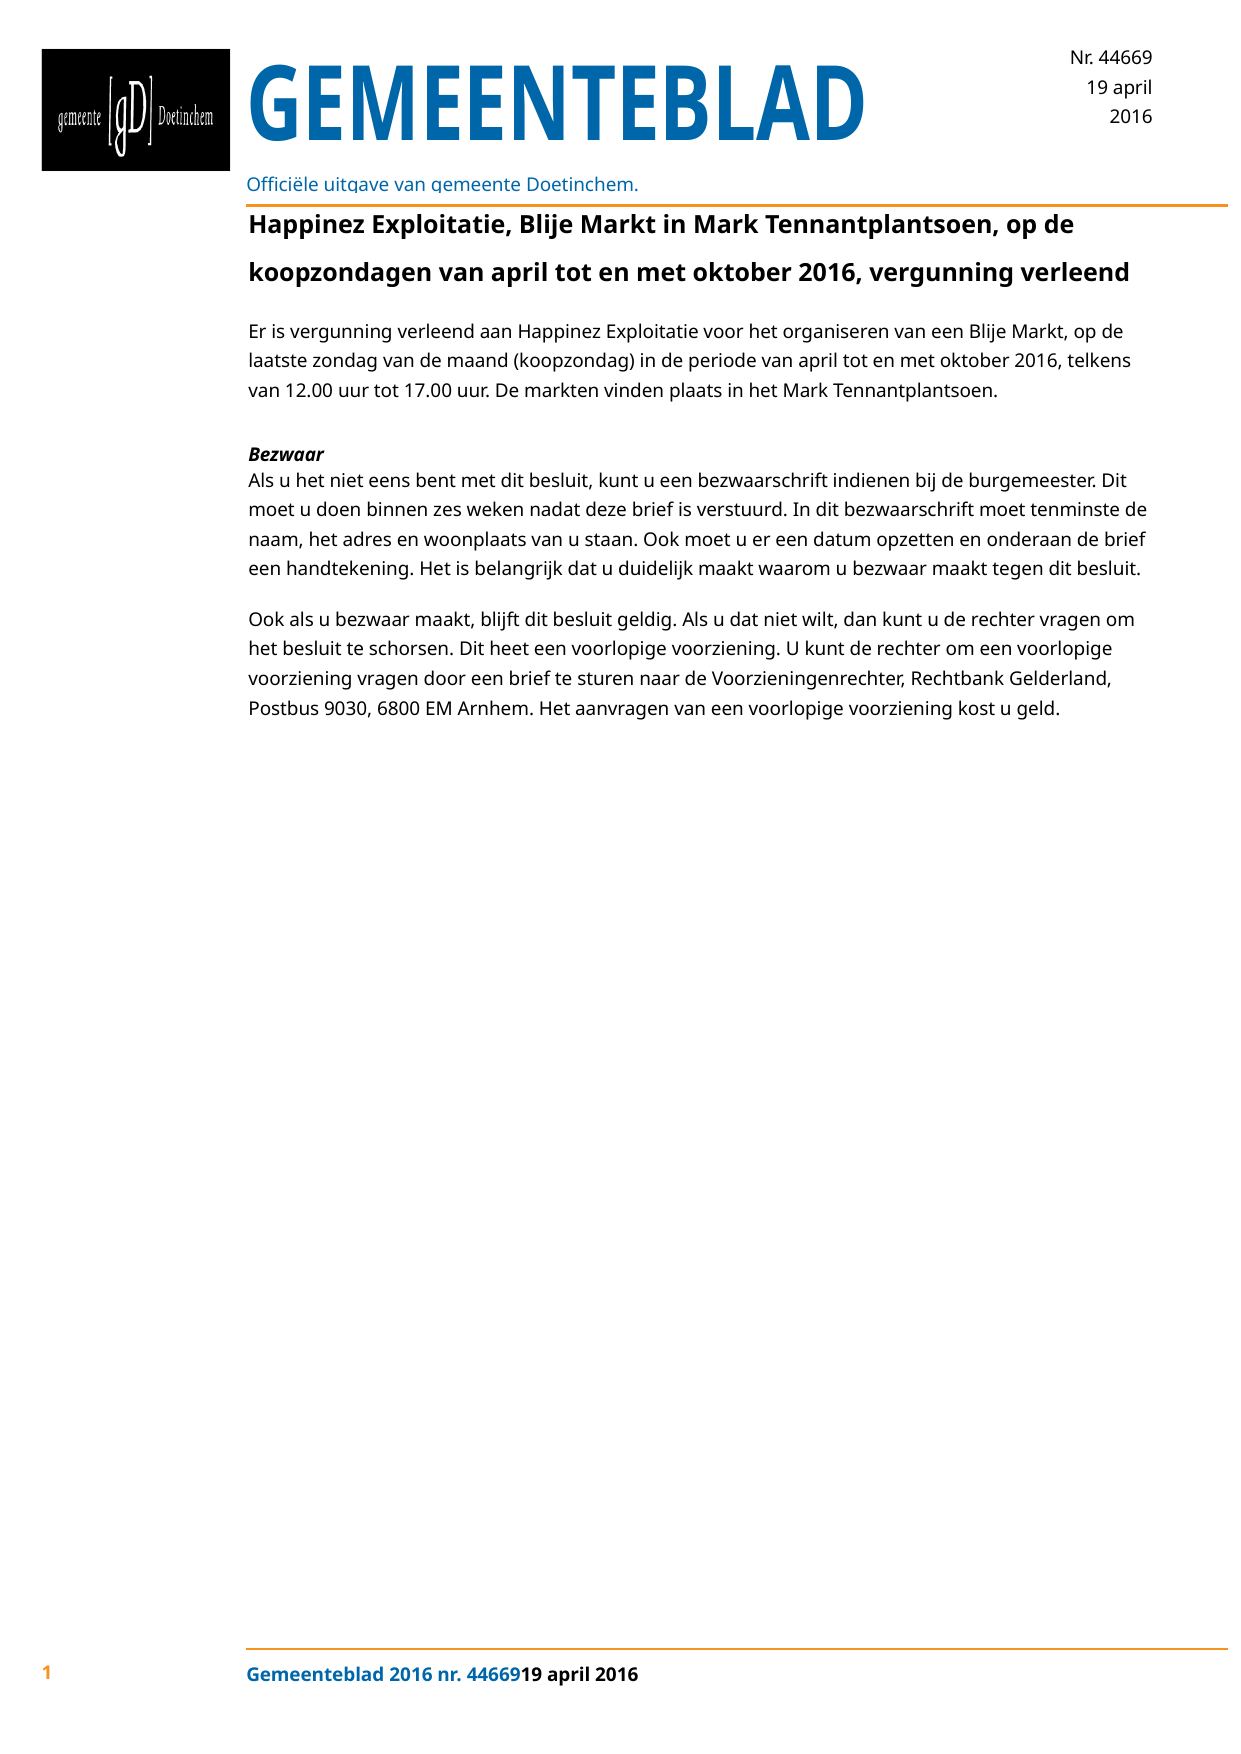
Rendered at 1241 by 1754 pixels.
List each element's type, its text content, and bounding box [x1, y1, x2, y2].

text Er is vergunning verleend aan Happinez Exploitatie voor het organiseren van een Blije Markt, op de laatste zondag van de maand (koopzondag) in de periode van april tot en met oktober 2016, telkens van 12.00 uur tot 17.00 uur. De markten vinden plaats in het Mark Tennantplantsoen. [248, 318, 1152, 403]
picture [41, 47, 231, 172]
text Ook als u bezwaar maakt, blijft dit besluit geldig. Als u dat niet wilt, dan kunt u de rechter vragen om het besluit te schorsen. Dit heet een voorlopige voorziening. U kunt de rechter om een voorlopige voorziening vragen door een brief te sturen naar de Voorzieningenrechter, Rechtbank Gelderland, Postbus 9030, 6800 EM Arnhem. Het aanvragen van een voorlopige voorziening kost u geld. [248, 606, 1152, 720]
text Happinez Exploitatie, Blije Markt in Mark Tennantplantsoen, op de koopzondagen van april tot en met oktober 2016, vergunning verleend [248, 207, 1152, 288]
text Bezwaar [248, 441, 1152, 467]
text Als u het niet eens bent met dit besluit, kunt u een bezwaarschrift indienen bij de burgemeester. Dit moet u doen binnen zes weken nadat deze brief is verstuurd. In dit bezwaarschrift moet tenminste de naam, het adres en woonplaats van u staan. Ook moet u er een datum opzetten en onderaan de brief een handtekening. Het is belangrijk dat u duidelijk maakt waarom u bezwaar maakt tegen dit besluit. [248, 467, 1152, 581]
